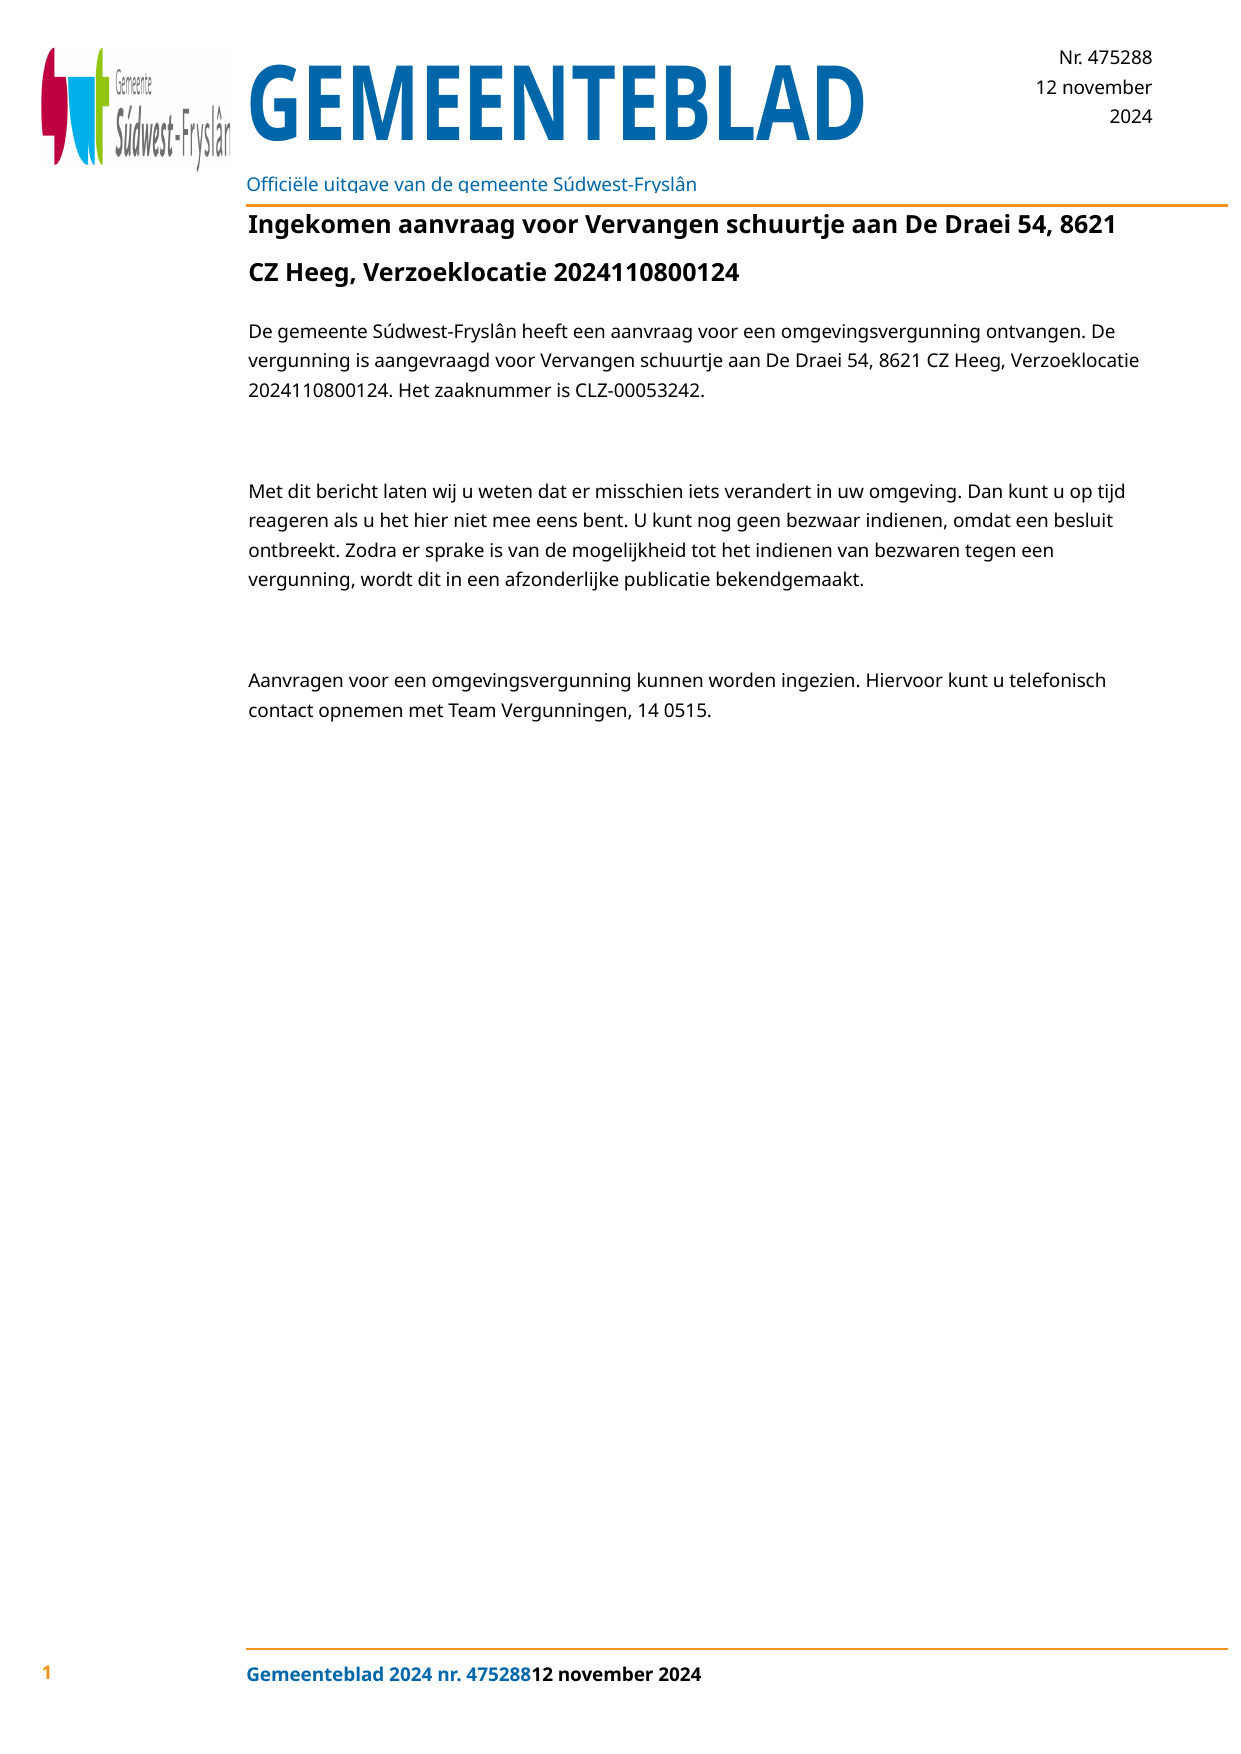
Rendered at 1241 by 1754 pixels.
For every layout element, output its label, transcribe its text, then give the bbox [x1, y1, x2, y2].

text Aanvragen voor een omgevingsvergunning kunnen worden ingezien. Hiervoor kunt u telefonisch contact opnemen met Team Vergunningen, 14 0515. [248, 667, 1152, 723]
text Ingekomen aanvraag voor Vervangen schuurtje aan De Draei 54, 8621 CZ Heeg, Verzoeklocatie 2024110800124 [248, 207, 1152, 288]
text De gemeente Súdwest-Fryslân heeft een aanvraag voor een omgevingsvergunning ontvangen. De vergunning is aangevraagd voor Vervangen schuurtje aan De Draei 54, 8621 CZ Heeg, Verzoeklocatie 2024110800124. Het zaaknummer is CLZ-00053242. [248, 318, 1152, 403]
text Met dit bericht laten wij u weten dat er misschien iets verandert in uw omgeving. Dan kunt u op tijd reageren als u het hier niet mee eens bent. U kunt nog geen bezwaar indienen, omdat een besluit ontbreekt. Zodra er sprake is van de mogelijkheid tot het indienen van bezwaren tegen een vergunning, wordt dit in een afzonderlijke publicatie bekendgemaakt. [248, 478, 1152, 592]
picture [41, 47, 231, 172]
